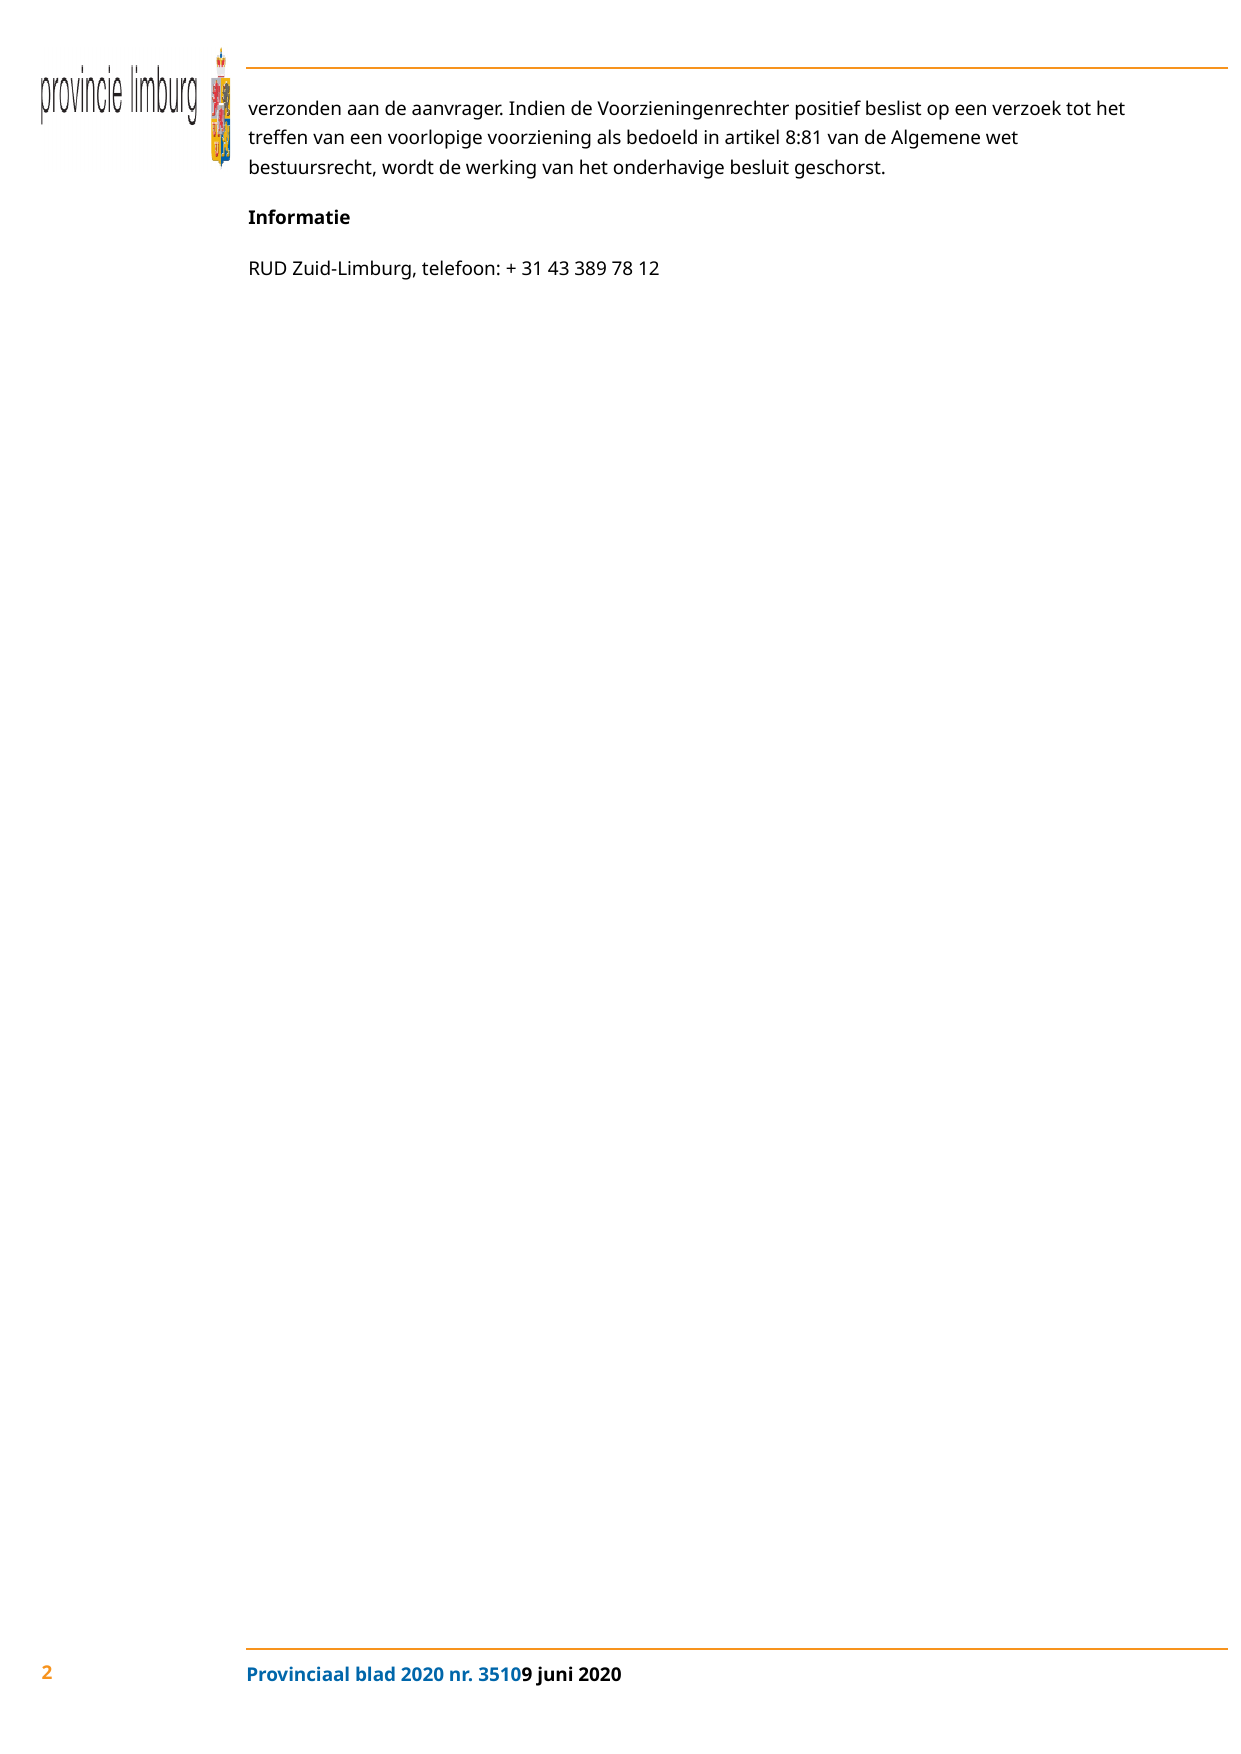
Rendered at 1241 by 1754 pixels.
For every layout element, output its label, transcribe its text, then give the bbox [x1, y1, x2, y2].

text Informatie [248, 204, 1152, 230]
text RUD Zuid-Limburg, telefoon: + 31 43 389 78 12 [248, 255, 1152, 281]
picture [41, 47, 231, 172]
text verzonden aan de aanvrager. Indien de Voorzieningenrechter positief beslist op een verzoek tot het treffen van een voorlopige voorziening als bedoeld in artikel 8:81 van de Algemene wet bestuursrecht, wordt de werking van het onderhavige besluit geschorst. [248, 95, 1152, 180]
